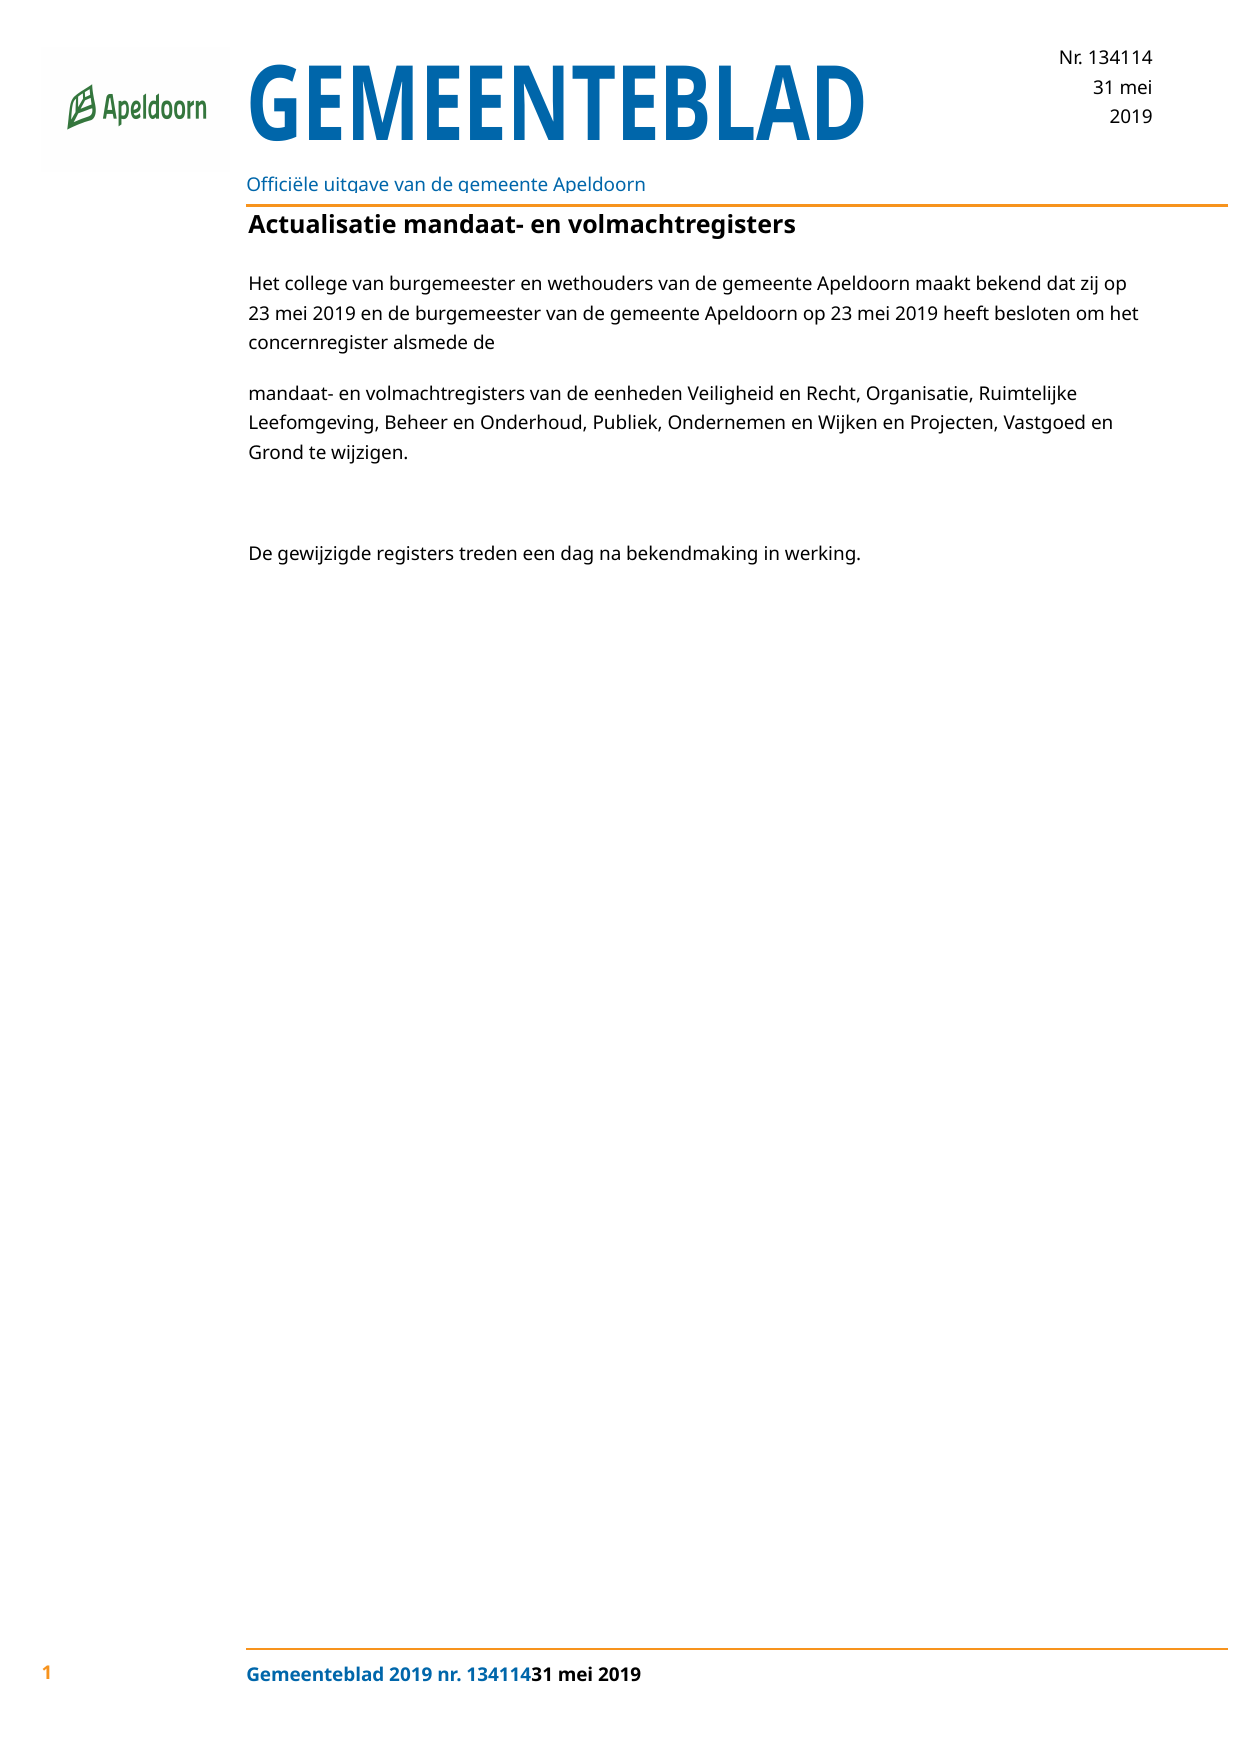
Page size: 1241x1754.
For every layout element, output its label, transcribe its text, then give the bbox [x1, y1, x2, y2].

text mandaat- en volmachtregisters van de eenheden Veiligheid en Recht, Organisatie, Ruimtelijke Leefomgeving, Beheer en Onderhoud, Publiek, Ondernemen en Wijken en Projecten, Vastgoed en Grond te wijzigen. [248, 380, 1152, 465]
text De gewijzigde registers treden een dag na bekendmaking in werking. [248, 540, 1152, 566]
text Actualisatie mandaat- en volmachtregisters [248, 207, 1152, 241]
text Het college van burgemeester en wethouders van de gemeente Apeldoorn maakt bekend dat zij op 23 mei 2019 en de burgemeester van de gemeente Apeldoorn op 23 mei 2019 heeft besloten om het concernregister alsmede de [248, 270, 1152, 355]
picture [41, 47, 231, 172]
